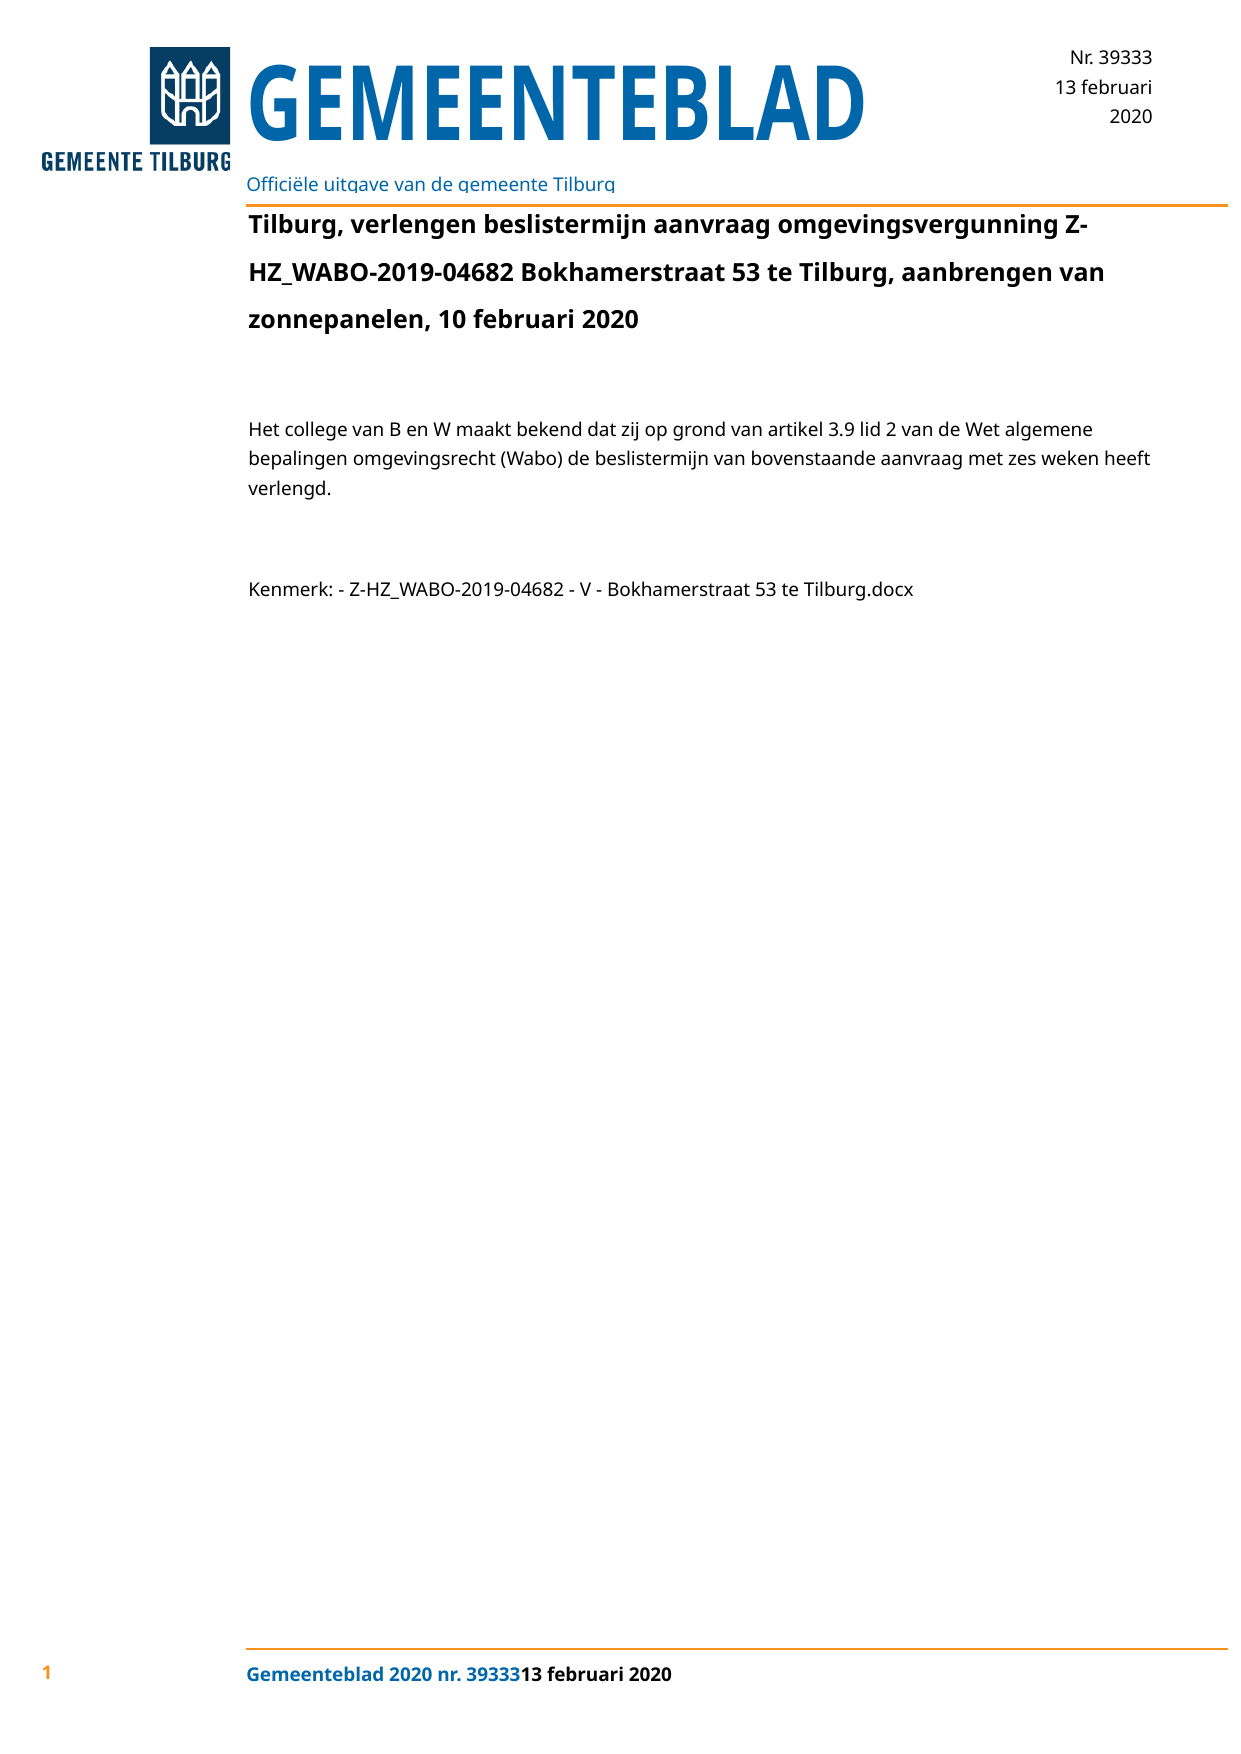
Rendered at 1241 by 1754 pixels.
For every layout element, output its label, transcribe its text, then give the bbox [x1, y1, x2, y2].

text Tilburg, verlengen beslistermijn aanvraag omgevingsvergunning Z-HZ_WABO-2019-04682 Bokhamerstraat 53 te Tilburg, aanbrengen van zonnepanelen, 10 februari 2020 [248, 207, 1152, 336]
text Het college van B en W maakt bekend dat zij op grond van artikel 3.9 lid 2 van de Wet algemene bepalingen omgevingsrecht (Wabo) de beslistermijn van bovenstaande aanvraag met zes weken heeft verlengd. [248, 416, 1152, 501]
picture [41, 47, 231, 172]
text Kenmerk: - Z-HZ_WABO-2019-04682 - V - Bokhamerstraat 53 te Tilburg.docx [248, 576, 1152, 602]
